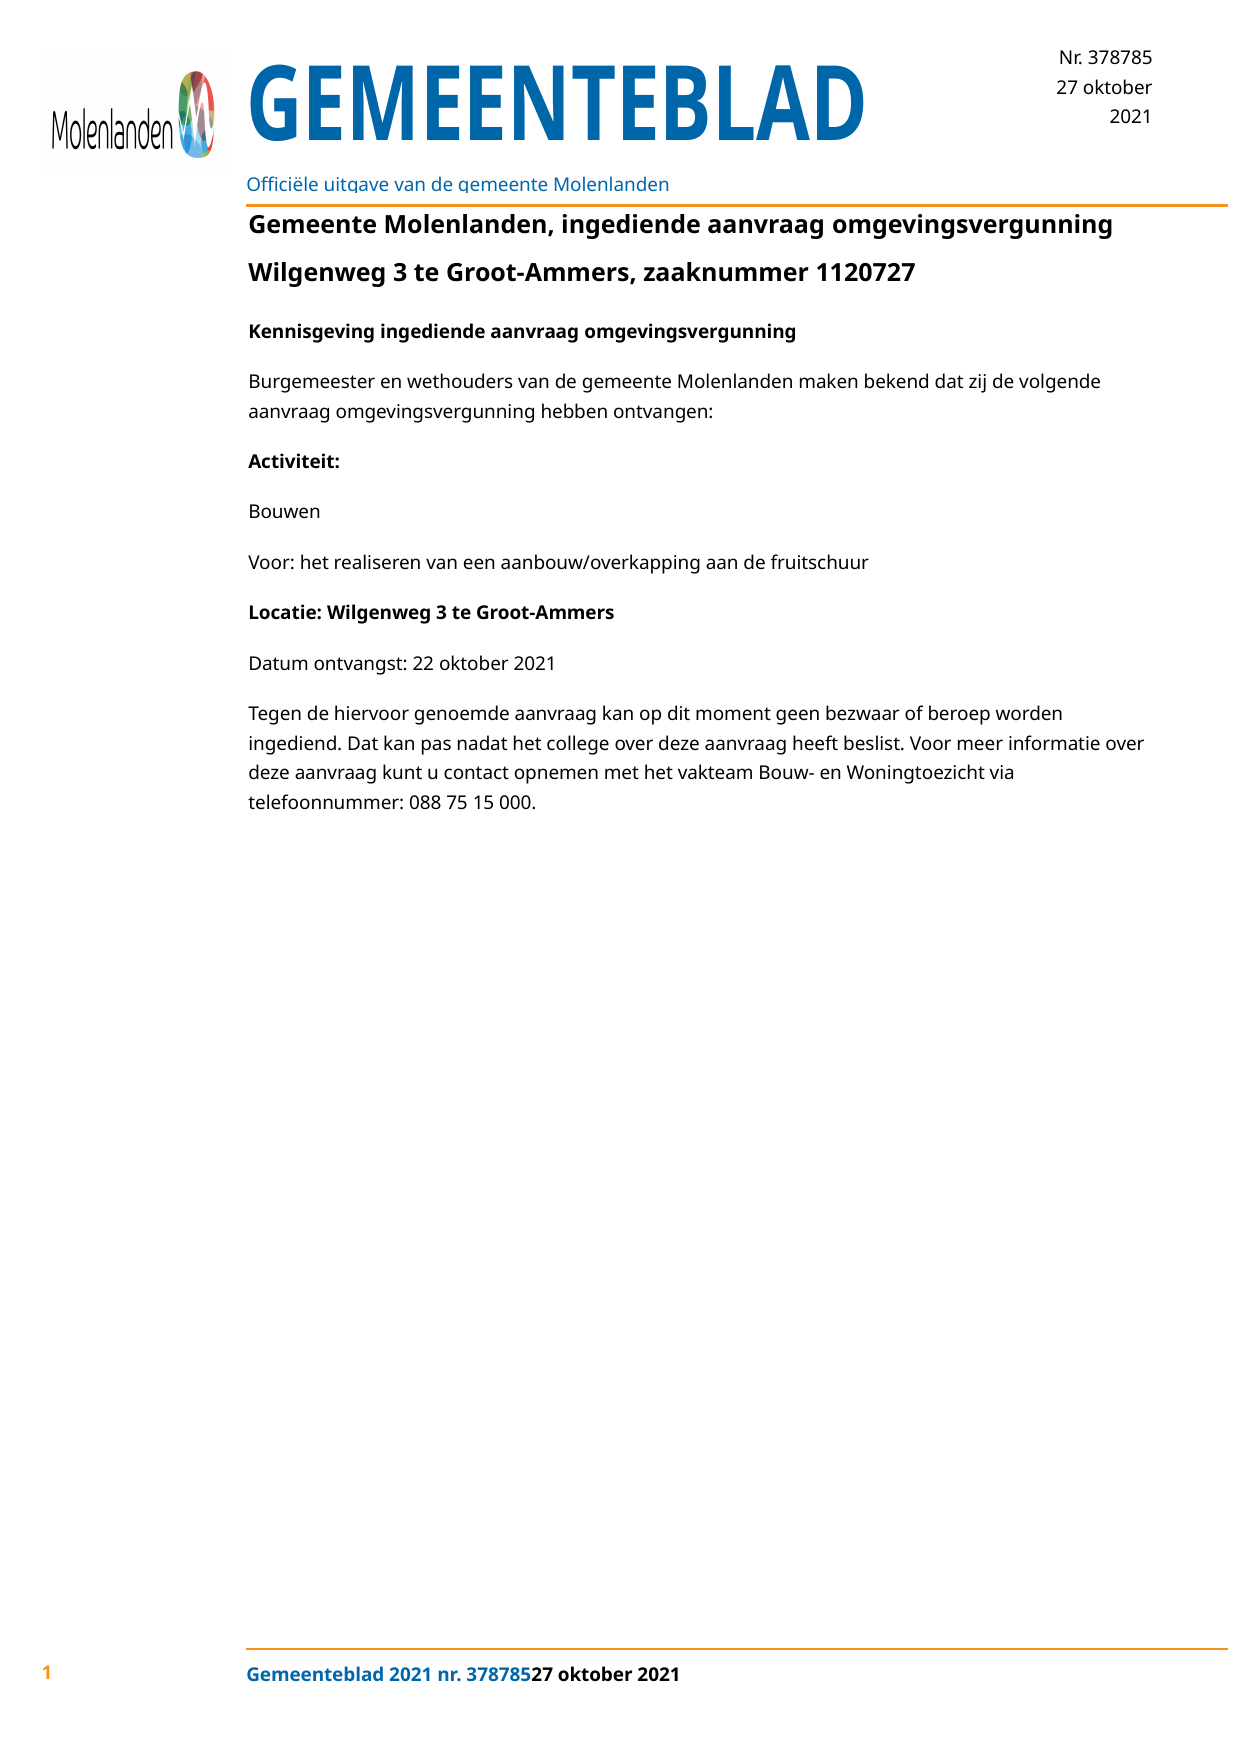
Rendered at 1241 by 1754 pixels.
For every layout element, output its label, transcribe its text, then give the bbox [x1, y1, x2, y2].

text Gemeente Molenlanden, ingediende aanvraag omgevingsvergunning Wilgenweg 3 te Groot-Ammers, zaaknummer 1120727 [248, 207, 1152, 288]
text Activiteit: [248, 448, 1152, 474]
text Kennisgeving ingediende aanvraag omgevingsvergunning [248, 318, 1152, 344]
text Voor: het realiseren van een aanbouw/overkapping aan de fruitschuur [248, 549, 1152, 575]
text Datum ontvangst: 22 oktober 2021 [248, 650, 1152, 676]
picture [41, 47, 231, 172]
text Bouwen [248, 499, 1152, 524]
text Locatie: Wilgenweg 3 te Groot-Ammers [248, 599, 1152, 625]
text Burgemeester en wethouders van de gemeente Molenlanden maken bekend dat zij de volgende aanvraag omgevingsvergunning hebben ontvangen: [248, 368, 1152, 424]
text Tegen de hiervoor genoemde aanvraag kan op dit moment geen bezwaar of beroep worden ingediend. Dat kan pas nadat het college over deze aanvraag heeft beslist. Voor meer informatie over deze aanvraag kunt u contact opnemen met het vakteam Bouw- en Woningtoezicht via telefoonnummer: 088 75 15 000. [248, 700, 1152, 815]
